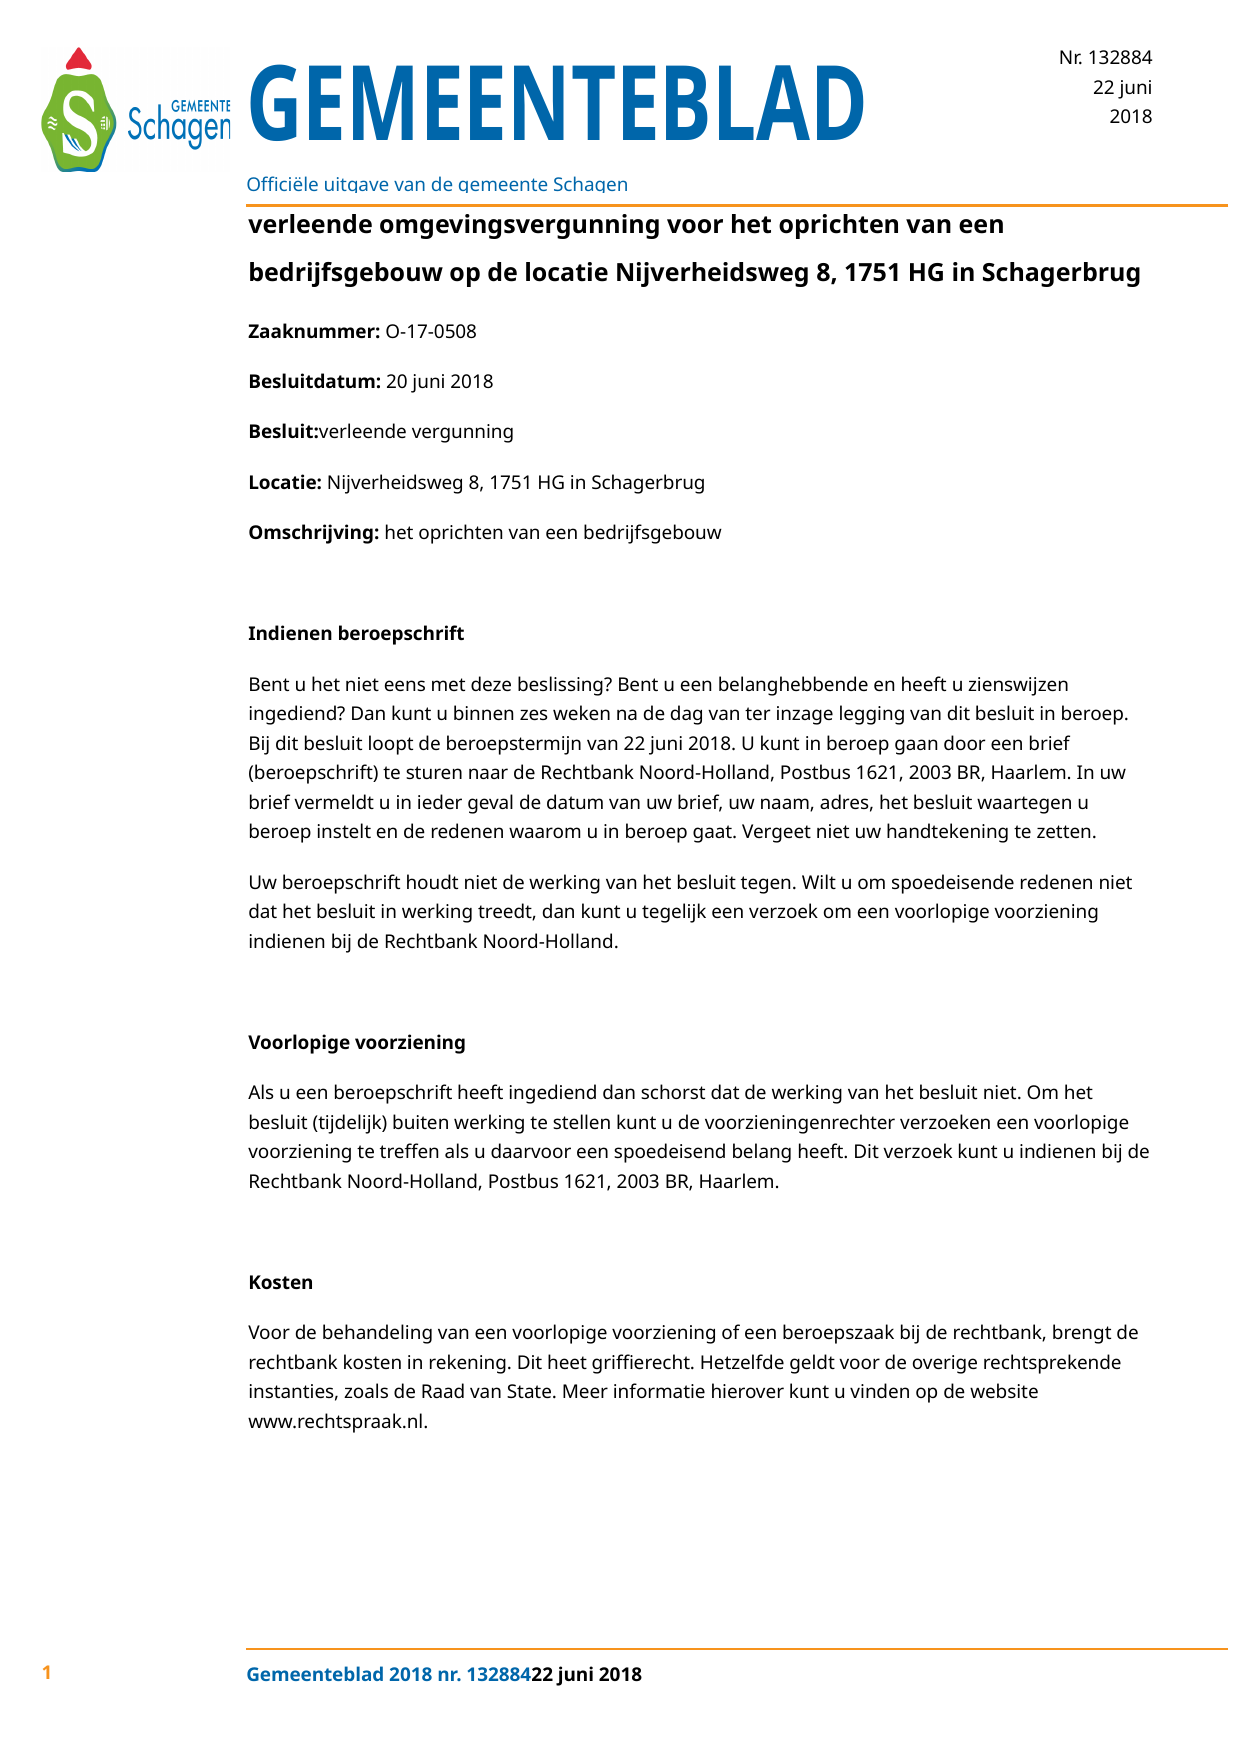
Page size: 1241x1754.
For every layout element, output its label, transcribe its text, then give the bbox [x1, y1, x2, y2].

text Voorlopige voorziening [248, 1029, 1152, 1055]
text verleende omgevingsvergunning voor het oprichten van een bedrijfsgebouw op de locatie Nijverheidsweg 8, 1751 HG in Schagerbrug [248, 207, 1152, 288]
text Kosten [248, 1269, 1152, 1295]
text Bent u het niet eens met deze beslissing? Bent u een belanghebbende en heeft u zienswijzen ingediend? Dan kunt u binnen zes weken na de dag van ter inzage legging van dit besluit in beroep. Bij dit besluit loopt de beroepstermijn van 22 juni 2018. U kunt in beroep gaan door een brief (beroepschrift) te sturen naar de Rechtbank Noord-Holland, Postbus 1621, 2003 BR, Haarlem. In uw brief vermeldt u in ieder geval de datum van uw brief, uw naam, adres, het besluit waartegen u beroep instelt en de redenen waarom u in beroep gaat. Vergeet niet uw handtekening te zetten. [248, 671, 1152, 844]
text Besluit:verleende vergunning [248, 419, 1152, 444]
text Zaaknummer: O-17-0508 [248, 318, 1152, 344]
text Locatie: Nijverheidsweg 8, 1751 HG in Schagerbrug [248, 469, 1152, 495]
text Omschrijving: het oprichten van een bedrijfsgebouw [248, 519, 1152, 545]
picture [41, 47, 231, 172]
text Besluitdatum: 20 juni 2018 [248, 368, 1152, 394]
text Voor de behandeling van een voorlopige voorziening of een beroepszaak bij de rechtbank, brengt de rechtbank kosten in rekening. Dit heet griffierecht. Hetzelfde geldt voor de overige rechtsprekende instanties, zoals de Raad van State. Meer informatie hierover kunt u vinden op de website www.rechtspraak.nl. [248, 1319, 1152, 1434]
text Als u een beroepschrift heeft ingediend dan schorst dat de werking van het besluit niet. Om het besluit (tijdelijk) buiten werking te stellen kunt u de voorzieningenrechter verzoeken een voorlopige voorziening te treffen als u daarvoor een spoedeisend belang heeft. Dit verzoek kunt u indienen bij de Rechtbank Noord-Holland, Postbus 1621, 2003 BR, Haarlem. [248, 1079, 1152, 1194]
text Indienen beroepschrift [248, 620, 1152, 646]
text Uw beroepschrift houdt niet de werking van het besluit tegen. Wilt u om spoedeisende redenen niet dat het besluit in werking treedt, dan kunt u tegelijk een verzoek om een voorlopige voorziening indienen bij de Rechtbank Noord-Holland. [248, 869, 1152, 954]
